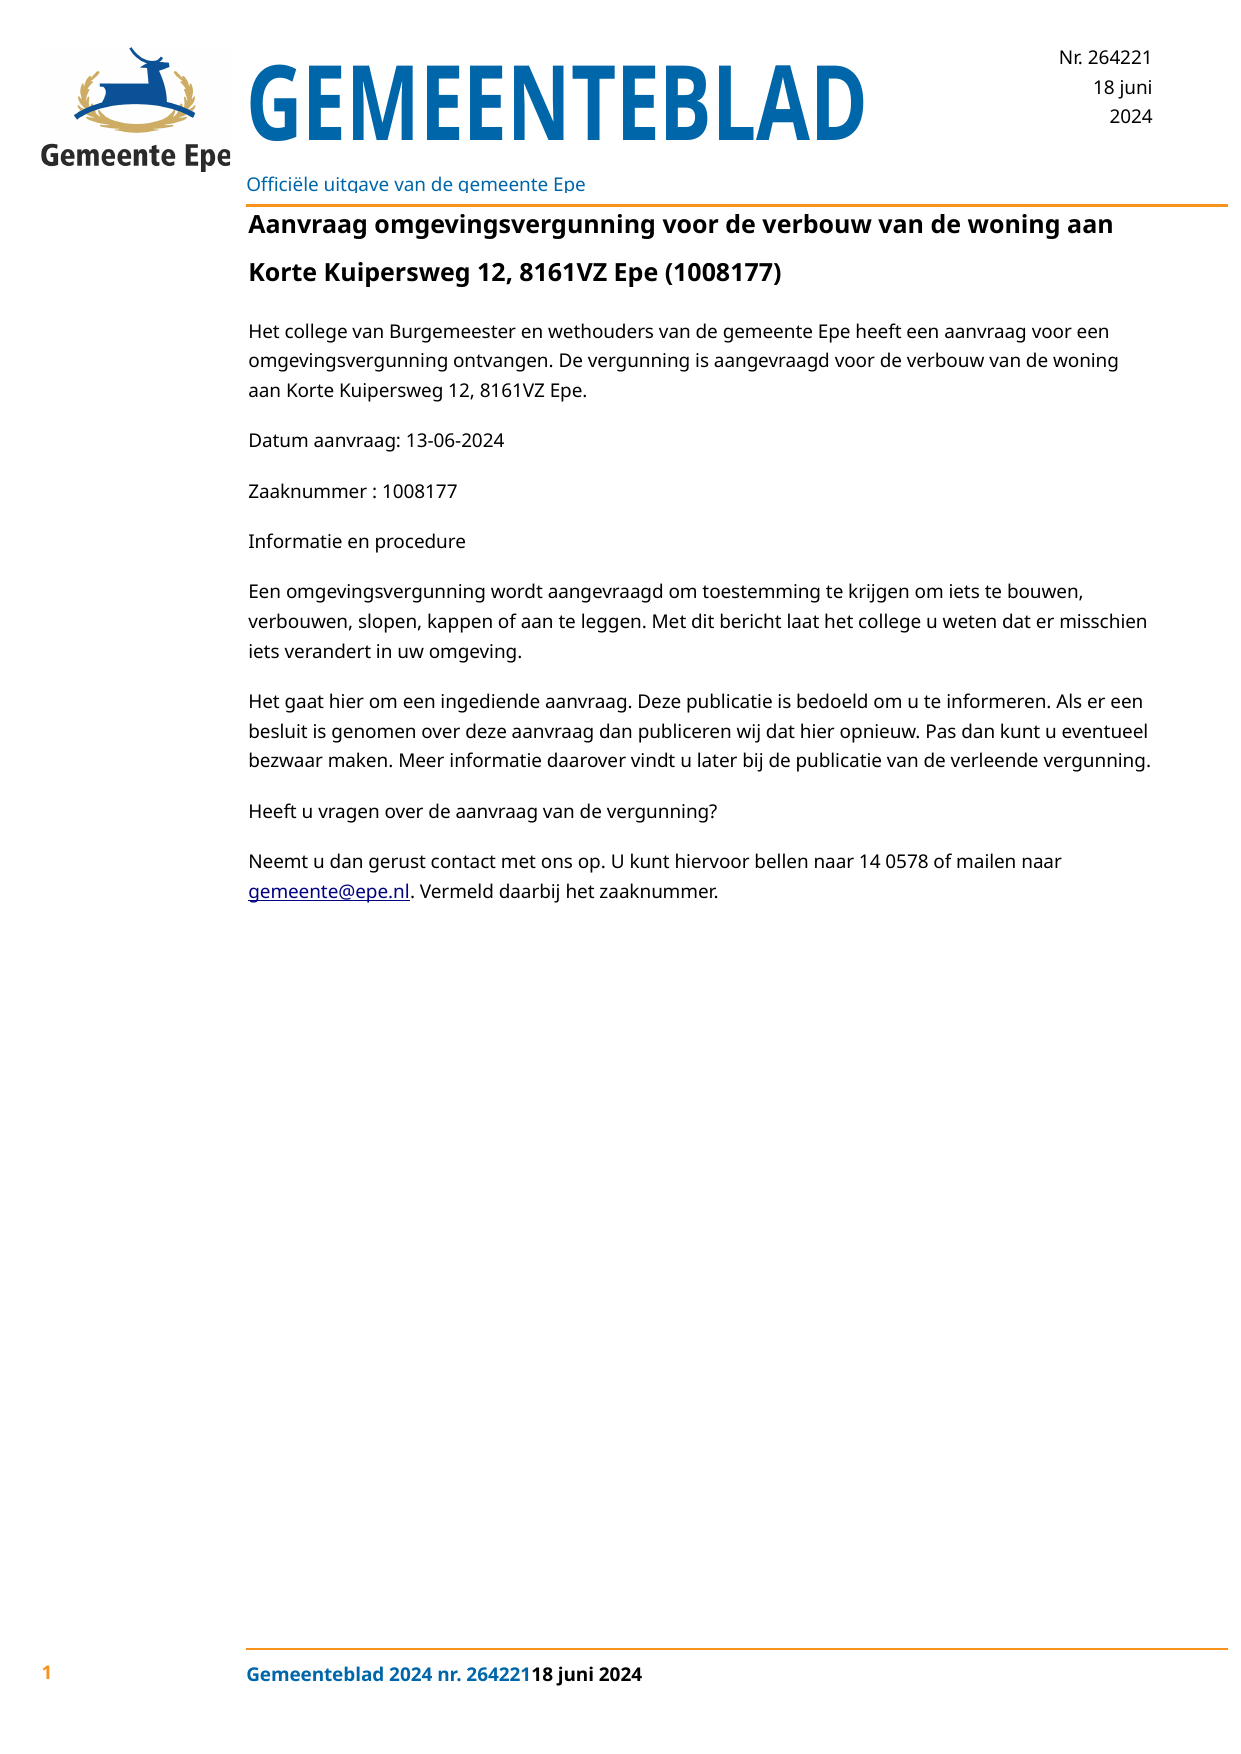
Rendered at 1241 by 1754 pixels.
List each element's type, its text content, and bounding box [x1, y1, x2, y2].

text Zaaknummer : 1008177 [248, 478, 1152, 504]
text Neemt u dan gerust contact met ons op. U kunt hiervoor bellen naar 14 0578 of mailen naar gemeente@epe.nl. Vermeld daarbij het zaaknummer. [248, 848, 1152, 904]
picture [41, 47, 231, 172]
text Datum aanvraag: 13-06-2024 [248, 427, 1152, 453]
text Het college van Burgemeester en wethouders van de gemeente Epe heeft een aanvraag voor een omgevingsvergunning ontvangen. De vergunning is aangevraagd voor de verbouw van de woning aan Korte Kuipersweg 12, 8161VZ Epe. [248, 318, 1152, 403]
text Het gaat hier om een ingediende aanvraag. Deze publicatie is bedoeld om u te informeren. Als er een besluit is genomen over deze aanvraag dan publiceren wij dat hier opnieuw. Pas dan kunt u eventueel bezwaar maken. Meer informatie daarover vindt u later bij de publicatie van de verleende vergunning. [248, 688, 1152, 773]
text Aanvraag omgevingsvergunning voor de verbouw van de woning aan Korte Kuipersweg 12, 8161VZ Epe (1008177) [248, 207, 1152, 288]
text Heeft u vragen over de aanvraag van de vergunning? [248, 798, 1152, 824]
text Informatie en procedure [248, 528, 1152, 554]
text Een omgevingsvergunning wordt aangevraagd om toestemming te krijgen om iets te bouwen, verbouwen, slopen, kappen of aan te leggen. Met dit bericht laat het college u weten dat er misschien iets verandert in uw omgeving. [248, 579, 1152, 664]
